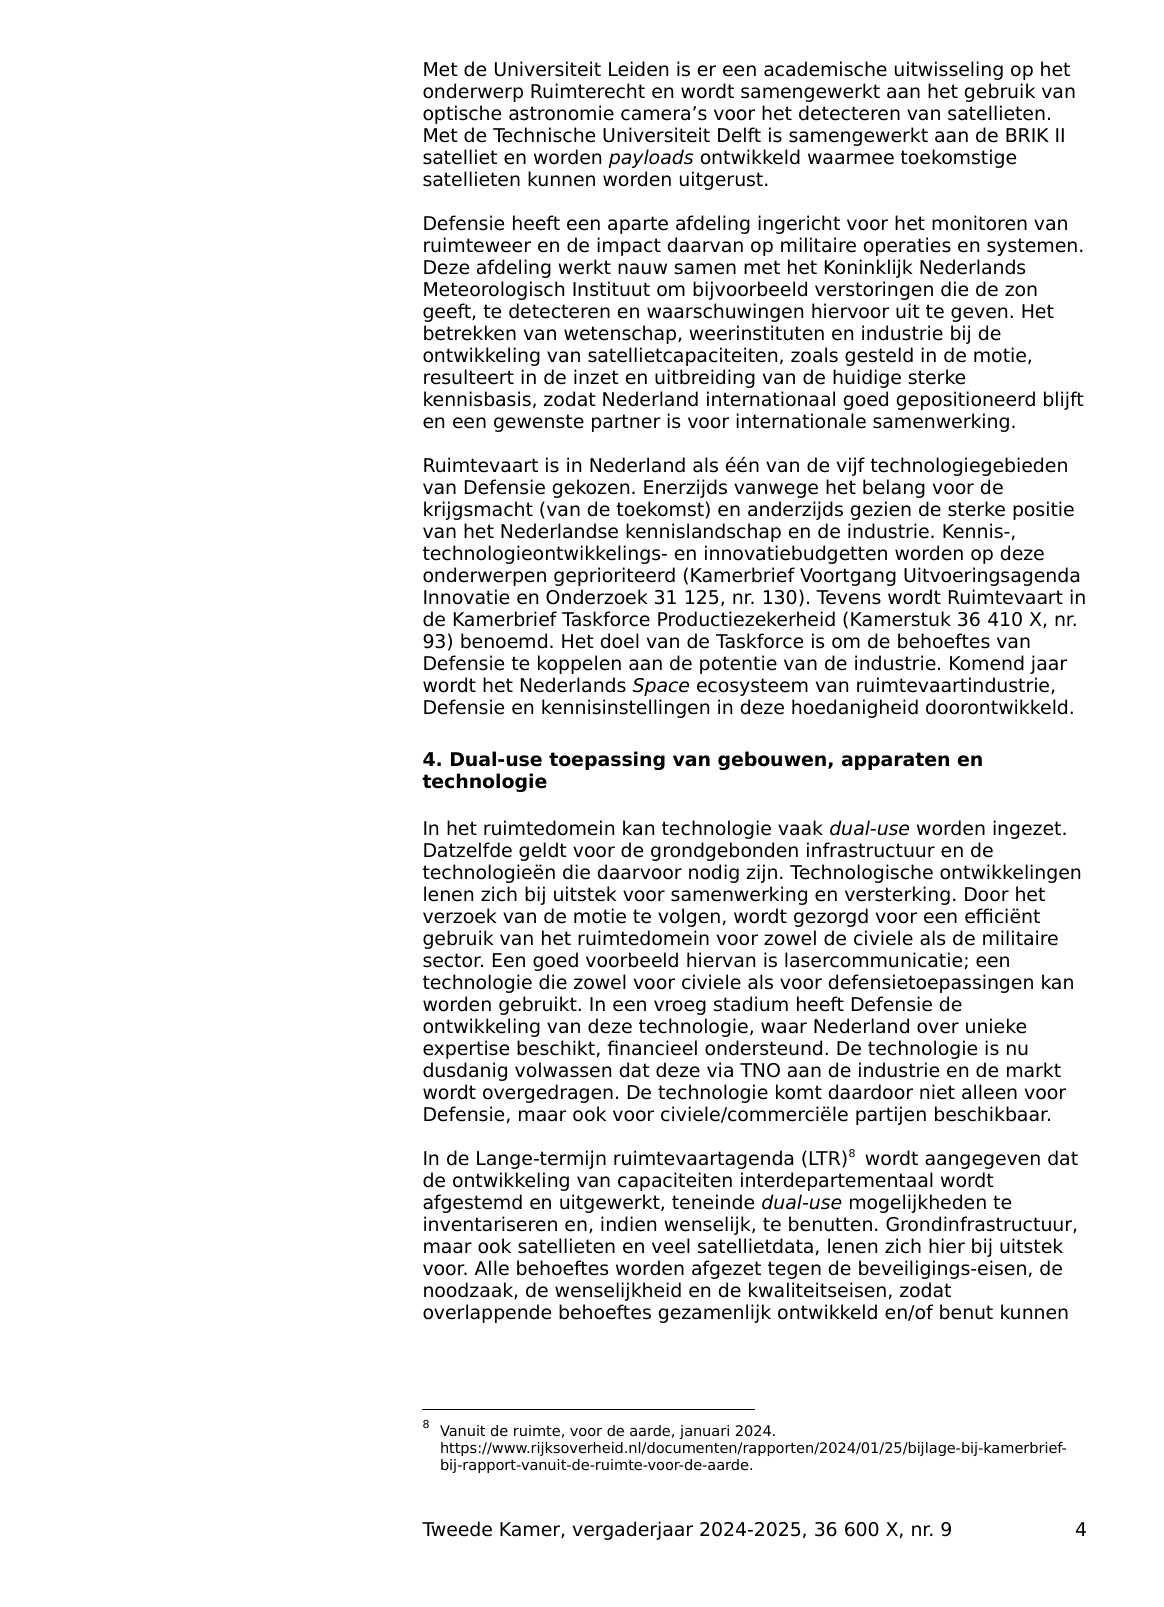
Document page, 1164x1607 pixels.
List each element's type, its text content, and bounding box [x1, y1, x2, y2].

text Met de Universiteit Leiden is er een academische uitwisseling op het onderwerp Ruimterecht en wordt samengewerkt aan het gebruik van optische astronomie camera’s voor het detecteren van satellieten. Met de Technische Universiteit Delft is samengewerkt aan de BRIK II satelliet en worden payloads ontwikkeld waarmee toekomstige satellieten kunnen worden uitgerust. [422, 59, 1087, 191]
subtitle 4. Dual-use toepassing van gebouwen, apparaten en technologie [422, 749, 1087, 793]
text In de Lange-termijn ruimtevaartagenda (LTR) wordt aangegeven dat de ontwikkeling van capaciteiten interdepartementaal wordt afgestemd en uitgewerkt, teneinde dual-use mogelijkheden te inventariseren en, indien wenselijk, te benutten. Grondinfrastructuur, maar ook satellieten en veel satellietdata, lenen zich hier bij uitstek voor. Alle behoeftes worden afgezet tegen de beveiligings-eisen, de noodzaak, de wenselijkheid en de kwaliteitseisen, zodat overlappende behoeftes gezamenlijk ontwikkeld en/of benut kunnen [422, 1148, 1087, 1323]
text Ruimtevaart is in Nederland als één van de vijf technologiegebieden van Defensie gekozen. Enerzijds vanwege het belang voor de krijgsmacht (van de toekomst) en anderzijds gezien de sterke positie van het Nederlandse kennislandschap en de industrie. Kennis-, technologieontwikkelings- en innovatiebudgetten worden op deze onderwerpen geprioriteerd (Kamerbrief Voortgang Uitvoeringsagenda Innovatie en Onderzoek 31 125, nr. 130). Tevens wordt Ruimtevaart in de Kamerbrief Taskforce Productiezekerheid (Kamerstuk 36 410 X, nr. 93) benoemd. Het doel van de Taskforce is om de behoeftes van Defensie te koppelen aan de potentie van de industrie. Komend jaar wordt het Nederlands Space ecosysteem van ruimtevaartindustrie, Defensie en kennisinstellingen in deze hoedanigheid doorontwikkeld. [422, 455, 1087, 719]
text In het ruimtedomein kan technologie vaak dual-use worden ingezet. Datzelfde geldt voor de grondgebonden infrastructuur en de technologieën die daarvoor nodig zijn. Technologische ontwikkelingen lenen zich bij uitstek voor samenwerking en versterking. Door het verzoek van de motie te volgen, wordt gezorgd voor een efficiënt gebruik van het ruimtedomein voor zowel de civiele als de militaire sector. Een goed voorbeeld hiervan is lasercommunicatie; een technologie die zowel voor civiele als voor defensietoepassingen kan worden gebruikt. In een vroeg stadium heeft Defensie de ontwikkeling van deze technologie, waar Nederland over unieke expertise beschikt, financieel ondersteund. De technologie is nu dusdanig volwassen dat deze via TNO aan de industrie en de markt wordt overgedragen. De technologie komt daardoor niet alleen voor Defensie, maar ook voor civiele/commerciële partijen beschikbaar. [422, 818, 1087, 1126]
text Defensie heeft een aparte afdeling ingericht voor het monitoren van ruimteweer en de impact daarvan op militaire operaties en systemen. Deze afdeling werkt nauw samen met het Koninklijk Nederlands Meteorologisch Instituut om bijvoorbeeld verstoringen die de zon geeft, te detecteren en waarschuwingen hiervoor uit te geven. Het betrekken van wetenschap, weerinstituten en industrie bij de ontwikkeling van satellietcapaciteiten, zoals gesteld in de motie, resulteert in de inzet en uitbreiding van de huidige sterke kennisbasis, zodat Nederland internationaal goed gepositioneerd blijft en een gewenste partner is voor internationale samenwerking. [422, 213, 1087, 433]
text Vanuit de ruimte, voor de aarde, januari 2024. https://www.rijksoverheid.nl/documenten/rapporten/2024/01/25/bijlage-bij-kamerbrief-bij-rapport-vanuit-de-ruimte-voor-de-aarde. [422, 1418, 1087, 1474]
